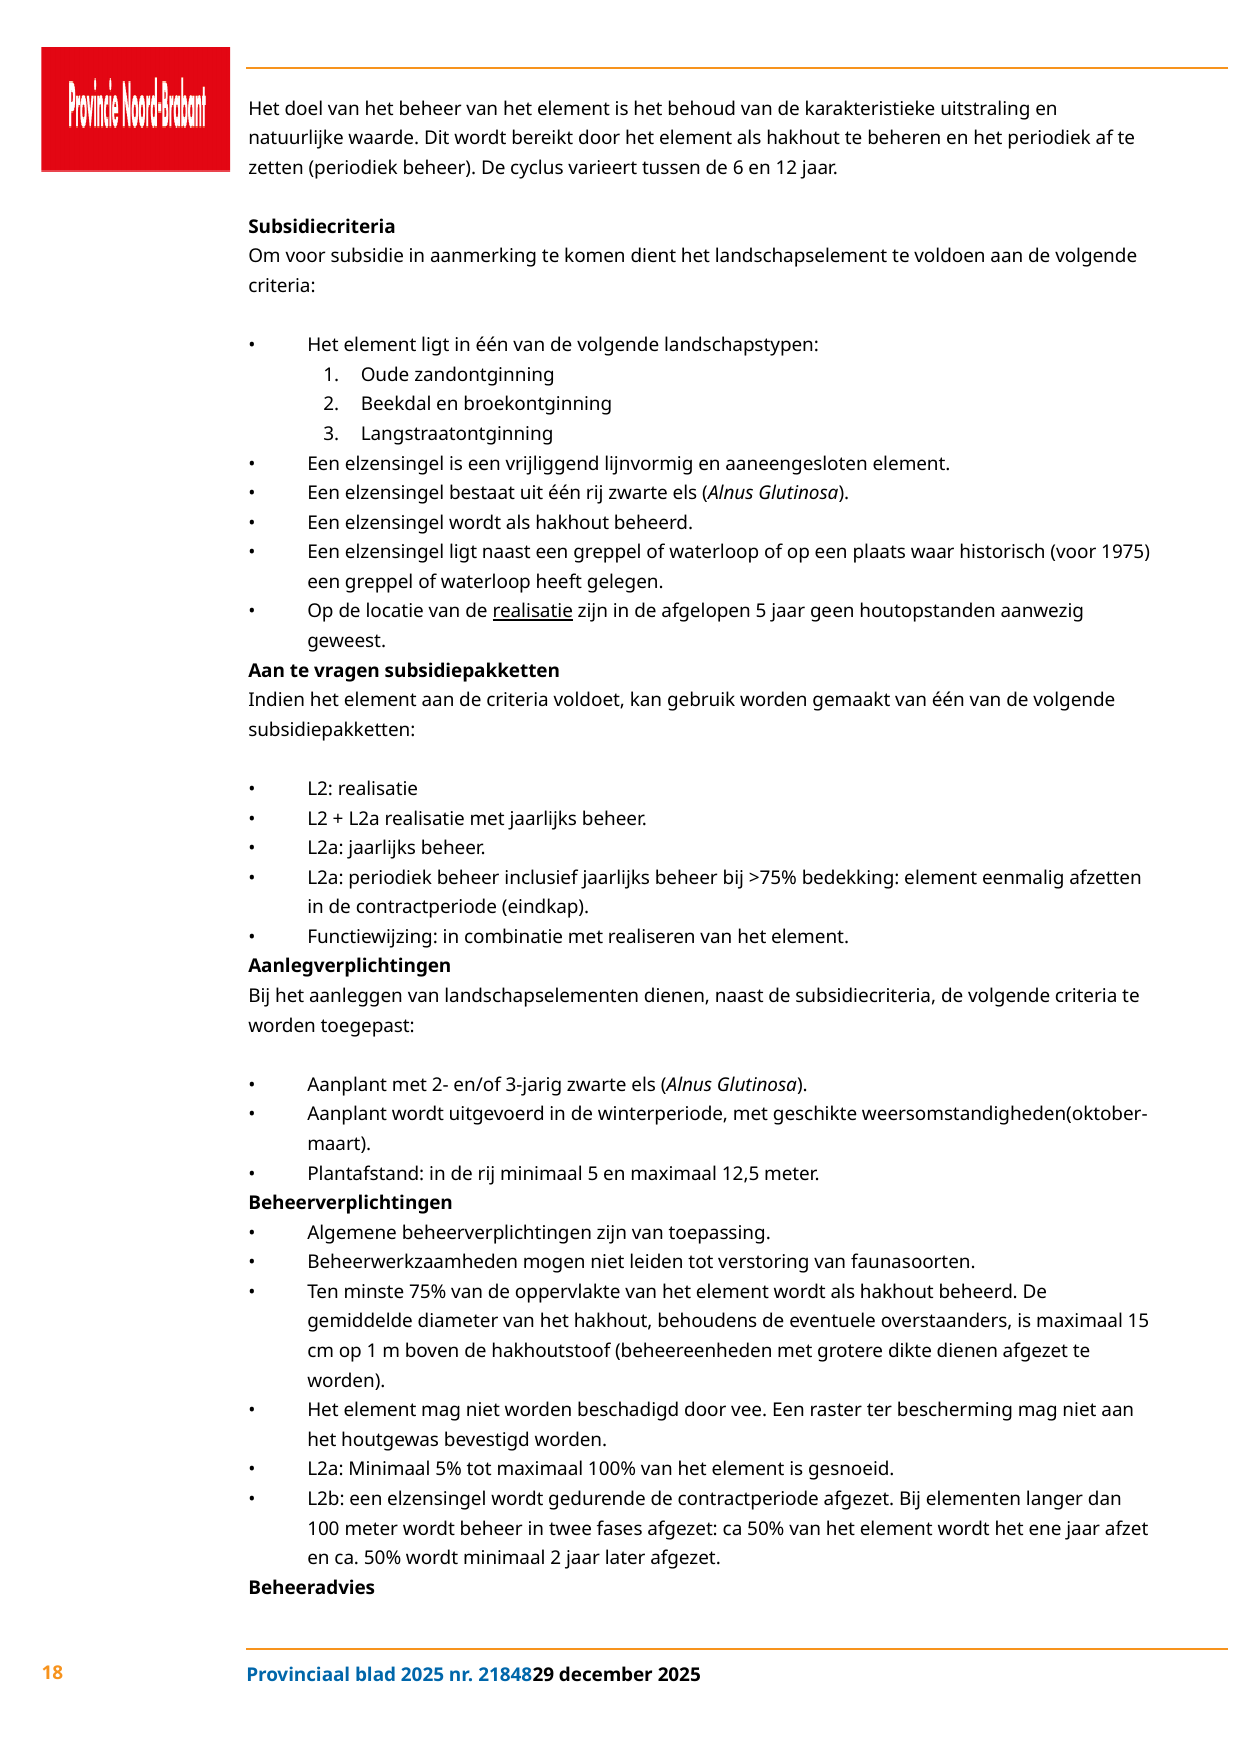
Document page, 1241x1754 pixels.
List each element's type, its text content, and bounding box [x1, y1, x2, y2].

list Beekdal en broekontginning [323, 391, 1152, 416]
list L2a: periodiek beheer inclusief jaarlijks beheer bij >75% bedekking: element eenmalig afzetten in de contractperiode (eindkap). [248, 864, 1152, 919]
list Functiewijzing: in combinatie met realiseren van het element. [248, 923, 1152, 949]
list Langstraatontginning [323, 420, 1152, 446]
list Beheerwerkzaamheden mogen niet leiden tot verstoring van faunasoorten. [248, 1248, 1152, 1274]
text Om voor subsidie in aanmerking te komen dient het landschapselement te voldoen aan de volgende criteria: [248, 243, 1152, 298]
list Een elzensingel ligt naast een greppel of waterloop of op een plaats waar historisch (voor 1975) een greppel of waterloop heeft gelegen. [248, 538, 1152, 594]
picture [41, 47, 231, 172]
text Bij het aanleggen van landschapselementen dienen, naast de subsidiecriteria, de volgende criteria te worden toegepast: [248, 982, 1152, 1038]
list Plantafstand: in de rij minimaal 5 en maximaal 12,5 meter. [248, 1160, 1152, 1186]
list Aanplant wordt uitgevoerd in de winterperiode, met geschikte weersomstandigheden(oktober-maart). [248, 1101, 1152, 1156]
list L2 + L2a realisatie met jaarlijks beheer. [248, 805, 1152, 831]
text Subsidiecriteria [248, 213, 1152, 239]
text Indien het element aan de criteria voldoet, kan gebruik worden gemaakt van één van de volgende subsidiepakketten: [248, 686, 1152, 742]
list L2: realisatie [248, 775, 1152, 801]
text Het doel van het beheer van het element is het behoud van de karakteristieke uitstraling en natuurlijke waarde. Dit wordt bereikt door het element als hakhout te beheren en het periodiek af te zetten (periodiek beheer). De cyclus varieert tussen de 6 en 12 jaar. [248, 95, 1152, 180]
list Oude zandontginning [323, 361, 1152, 387]
list Aanplant met 2- en/of 3-jarig zwarte els (Alnus Glutinosa). [248, 1071, 1152, 1097]
list L2b: een elzensingel wordt gedurende de contractperiode afgezet. Bij elementen langer dan 100 meter wordt beheer in twee fases afgezet: ca 50% van het element wordt het ene jaar afzet en ca. 50% wordt minimaal 2 jaar later afgezet. [248, 1485, 1152, 1570]
list Een elzensingel is een vrijliggend lijnvormig en aaneengesloten element. [248, 450, 1152, 476]
list Het element ligt in één van de volgende landschapstypen: [248, 331, 1152, 357]
list Een elzensingel wordt als hakhout beheerd. [248, 509, 1152, 535]
list L2a: jaarlijks beheer. [248, 834, 1152, 860]
list L2a: Minimaal 5% tot maximaal 100% van het element is gesnoeid. [248, 1456, 1152, 1481]
text Beheerverplichtingen [248, 1189, 1152, 1215]
list Algemene beheerverplichtingen zijn van toepassing. [248, 1219, 1152, 1245]
text Beheeradvies [248, 1574, 1152, 1600]
text Aan te vragen subsidiepakketten [248, 657, 1152, 683]
text Aanlegverplichtingen [248, 953, 1152, 978]
list Een elzensingel bestaat uit één rij zwarte els (Alnus Glutinosa). [248, 479, 1152, 505]
list Ten minste 75% van de oppervlakte van het element wordt als hakhout beheerd. De gemiddelde diameter van het hakhout, behoudens de eventuele overstaanders, is maximaal 15 cm op 1 m boven de hakhoutstoof (beheereenheden met grotere dikte dienen afgezet te worden). [248, 1278, 1152, 1393]
list Het element mag niet worden beschadigd door vee. Een raster ter bescherming mag niet aan het houtgewas bevestigd worden. [248, 1396, 1152, 1452]
list Op de locatie van de realisatie zijn in de afgelopen 5 jaar geen houtopstanden aanwezig geweest. [248, 598, 1152, 653]
